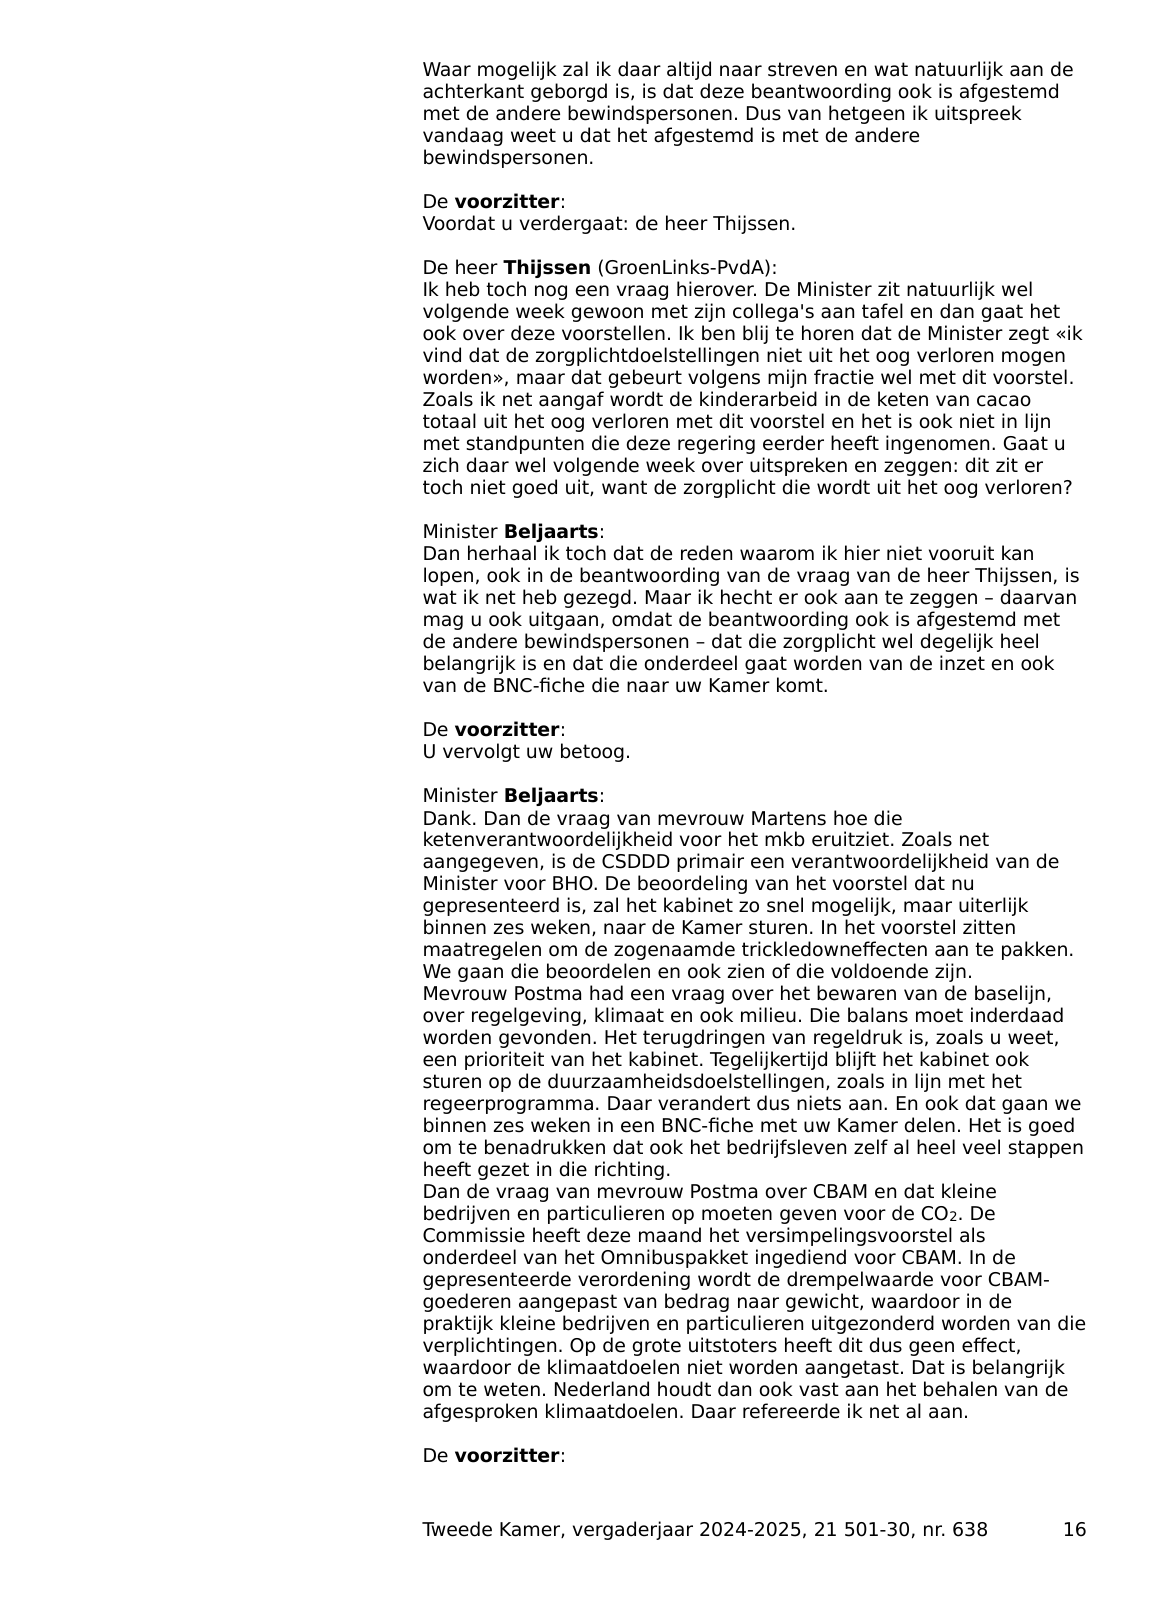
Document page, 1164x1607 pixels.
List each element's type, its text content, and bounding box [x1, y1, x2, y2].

text Ik heb toch nog een vraag hierover. De Minister zit natuurlijk wel volgende week gewoon met zijn collega's aan tafel en dan gaat het ook over deze voorstellen. Ik ben blij te horen dat de Minister zegt «ik vind dat de zorgplichtdoelstellingen niet uit het oog verloren mogen worden», maar dat gebeurt volgens mijn fractie wel met dit voorstel. Zoals ik net aangaf wordt de kinderarbeid in de keten van cacao totaal uit het oog verloren met dit voorstel en het is ook niet in lijn met standpunten die deze regering eerder heeft ingenomen. Gaat u zich daar wel volgende week over uitspreken en zeggen: dit zit er toch niet goed uit, want de zorgplicht die wordt uit het oog verloren? [422, 279, 1087, 499]
text De voorzitter: [422, 191, 1087, 213]
text U vervolgt uw betoog. [422, 741, 1087, 763]
text Dan de vraag van mevrouw Postma over CBAM en dat kleine bedrijven en particulieren op moeten geven voor de CO2. De Commissie heeft deze maand het versimpelingsvoorstel als onderdeel van het Omnibuspakket ingediend voor CBAM. In de gepresenteerde verordening wordt de drempelwaarde voor CBAM-goederen aangepast van bedrag naar gewicht, waardoor in de praktijk kleine bedrijven en particulieren uitgezonderd worden van die verplichtingen. Op de grote uitstoters heeft dit dus geen effect, waardoor de klimaatdoelen niet worden aangetast. Dat is belangrijk om te weten. Nederland houdt dan ook vast aan het behalen van de afgesproken klimaatdoelen. Daar refereerde ik net al aan. [422, 1181, 1087, 1423]
text Minister Beljaarts: [422, 785, 1087, 807]
text Dan herhaal ik toch dat de reden waarom ik hier niet vooruit kan lopen, ook in de beantwoording van de vraag van de heer Thijssen, is wat ik net heb gezegd. Maar ik hecht er ook aan te zeggen – daarvan mag u ook uitgaan, omdat de beantwoording ook is afgestemd met de andere bewindspersonen – dat die zorgplicht wel degelijk heel belangrijk is en dat die onderdeel gaat worden van de inzet en ook van de BNC-fiche die naar uw Kamer komt. [422, 543, 1087, 697]
text Dank. Dan de vraag van mevrouw Martens hoe die ketenverantwoordelijkheid voor het mkb eruitziet. Zoals net aangegeven, is de CSDDD primair een verantwoordelijkheid van de Minister voor BHO. De beoordeling van het voorstel dat nu gepresenteerd is, zal het kabinet zo snel mogelijk, maar uiterlijk binnen zes weken, naar de Kamer sturen. In het voorstel zitten maatregelen om de zogenaamde trickledowneffecten aan te pakken. We gaan die beoordelen en ook zien of die voldoende zijn. [422, 807, 1087, 983]
text Mevrouw Postma had een vraag over het bewaren van de baselijn, over regelgeving, klimaat en ook milieu. Die balans moet inderdaad worden gevonden. Het terugdringen van regeldruk is, zoals u weet, een prioriteit van het kabinet. Tegelijkertijd blijft het kabinet ook sturen op de duurzaamheidsdoelstellingen, zoals in lijn met het regeerprogramma. Daar verandert dus niets aan. En ook dat gaan we binnen zes weken in een BNC-fiche met uw Kamer delen. Het is goed om te benadrukken dat ook het bedrijfsleven zelf al heel veel stappen heeft gezet in die richting. [422, 983, 1087, 1181]
text Voordat u verdergaat: de heer Thijssen. [422, 213, 1087, 235]
text De heer Thijssen (GroenLinks-PvdA): [422, 257, 1087, 279]
text De voorzitter: [422, 719, 1087, 741]
text De voorzitter: [422, 1445, 1087, 1467]
text Minister Beljaarts: [422, 521, 1087, 543]
text Waar mogelijk zal ik daar altijd naar streven en wat natuurlijk aan de achterkant geborgd is, is dat deze beantwoording ook is afgestemd met de andere bewindspersonen. Dus van hetgeen ik uitspreek vandaag weet u dat het afgestemd is met de andere bewindspersonen. [422, 59, 1087, 169]
